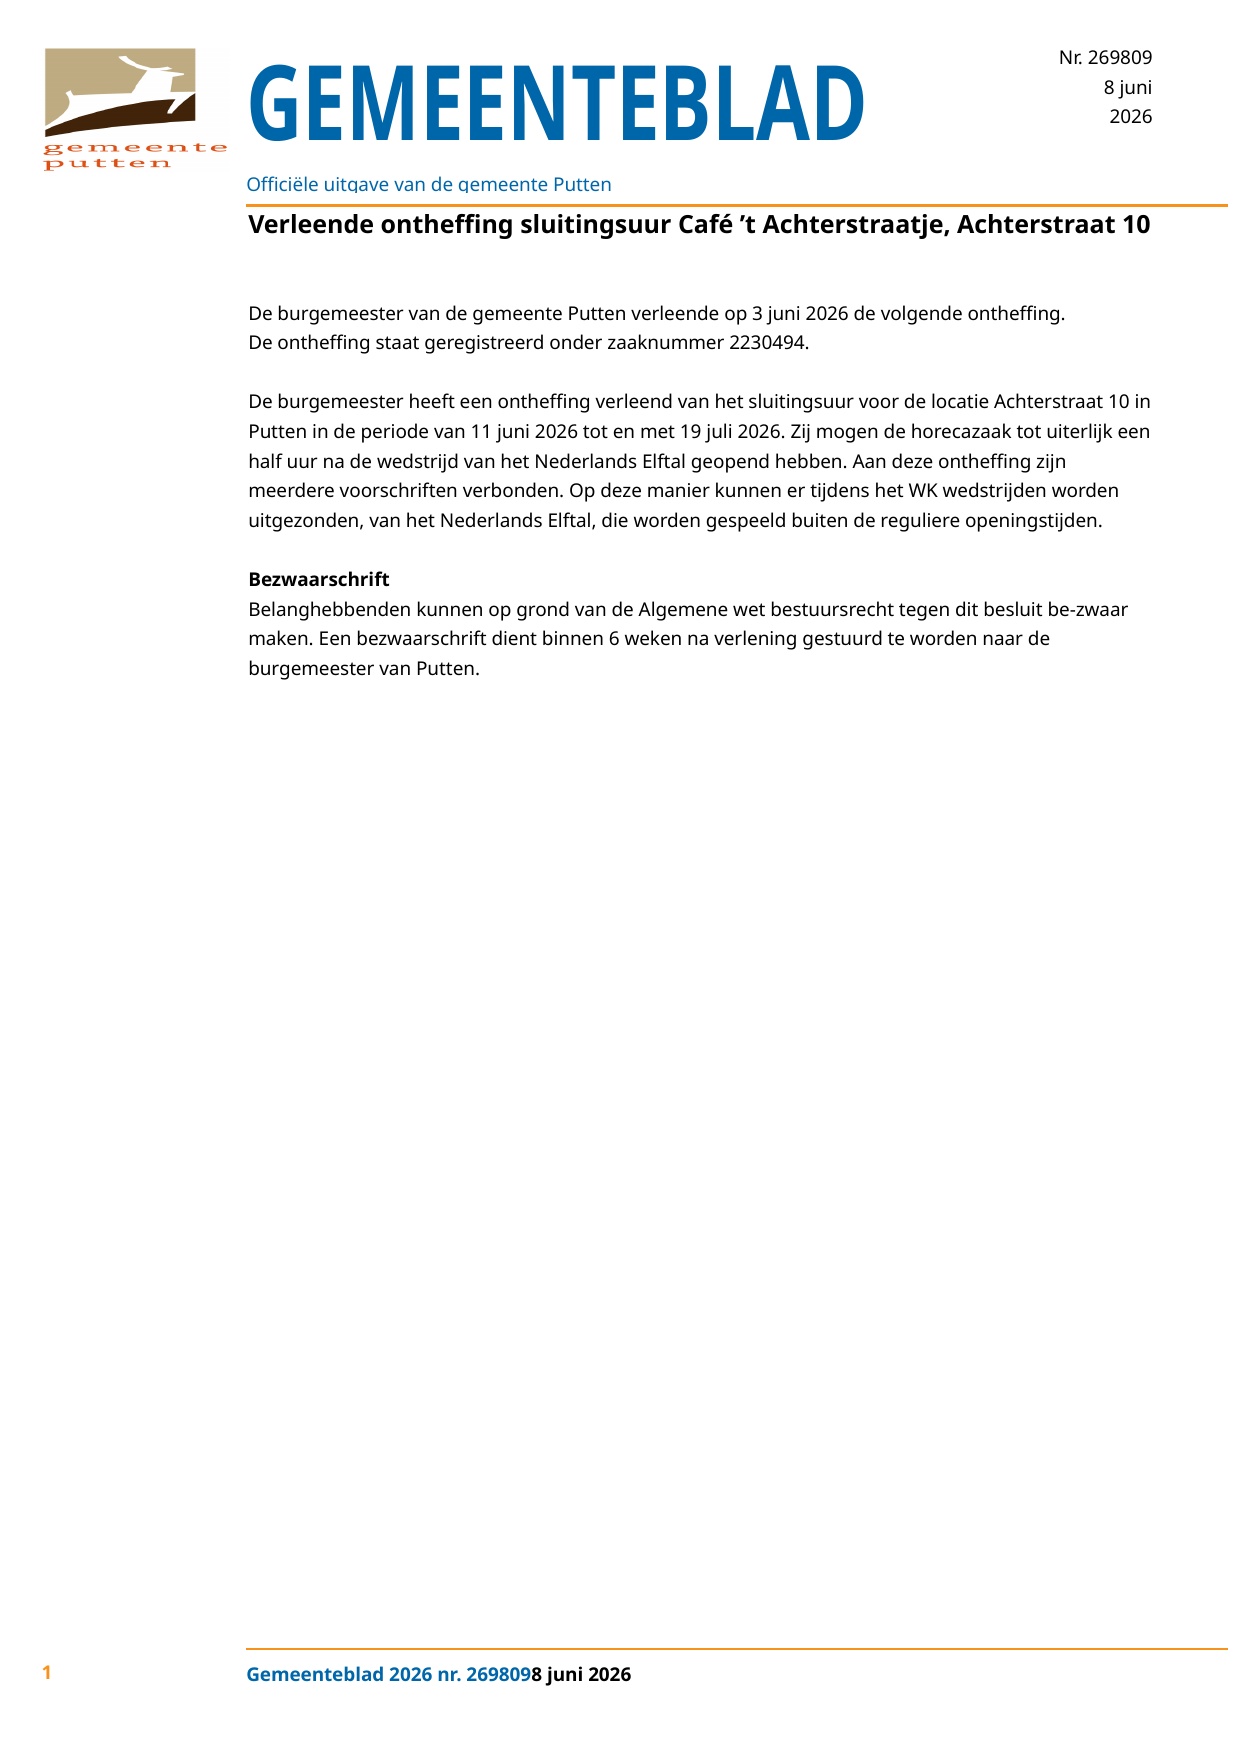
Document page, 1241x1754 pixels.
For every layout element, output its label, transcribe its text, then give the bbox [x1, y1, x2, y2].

text De ontheffing staat geregistreerd onder zaaknummer 2230494. [248, 329, 1152, 355]
text De burgemeester van de gemeente Putten verleende op 3 juni 2026 de volgende ontheffing. [248, 300, 1152, 326]
picture [41, 47, 231, 172]
text Bezwaarschrift [248, 566, 1152, 592]
text De burgemeester heeft een ontheffing verleend van het sluitingsuur voor de locatie Achterstraat 10 in Putten in de periode van 11 juni 2026 tot en met 19 juli 2026. Zij mogen de horecazaak tot uiterlijk een half uur na de wedstrijd van het Nederlands Elftal geopend hebben. Aan deze ontheffing zijn meerdere voorschriften verbonden. Op deze manier kunnen er tijdens het WK wedstrijden worden uitgezonden, van het Nederlands Elftal, die worden gespeeld buiten de reguliere openingstijden. [248, 389, 1152, 533]
text Verleende ontheffing sluitingsuur Café ’t Achterstraatje, Achterstraat 10 [248, 207, 1152, 241]
text Belanghebbenden kunnen op grond van de Algemene wet bestuursrecht tegen dit besluit be-zwaar maken. Een bezwaarschrift dient binnen 6 weken na verlening gestuurd te worden naar de burgemeester van Putten. [248, 596, 1152, 681]
